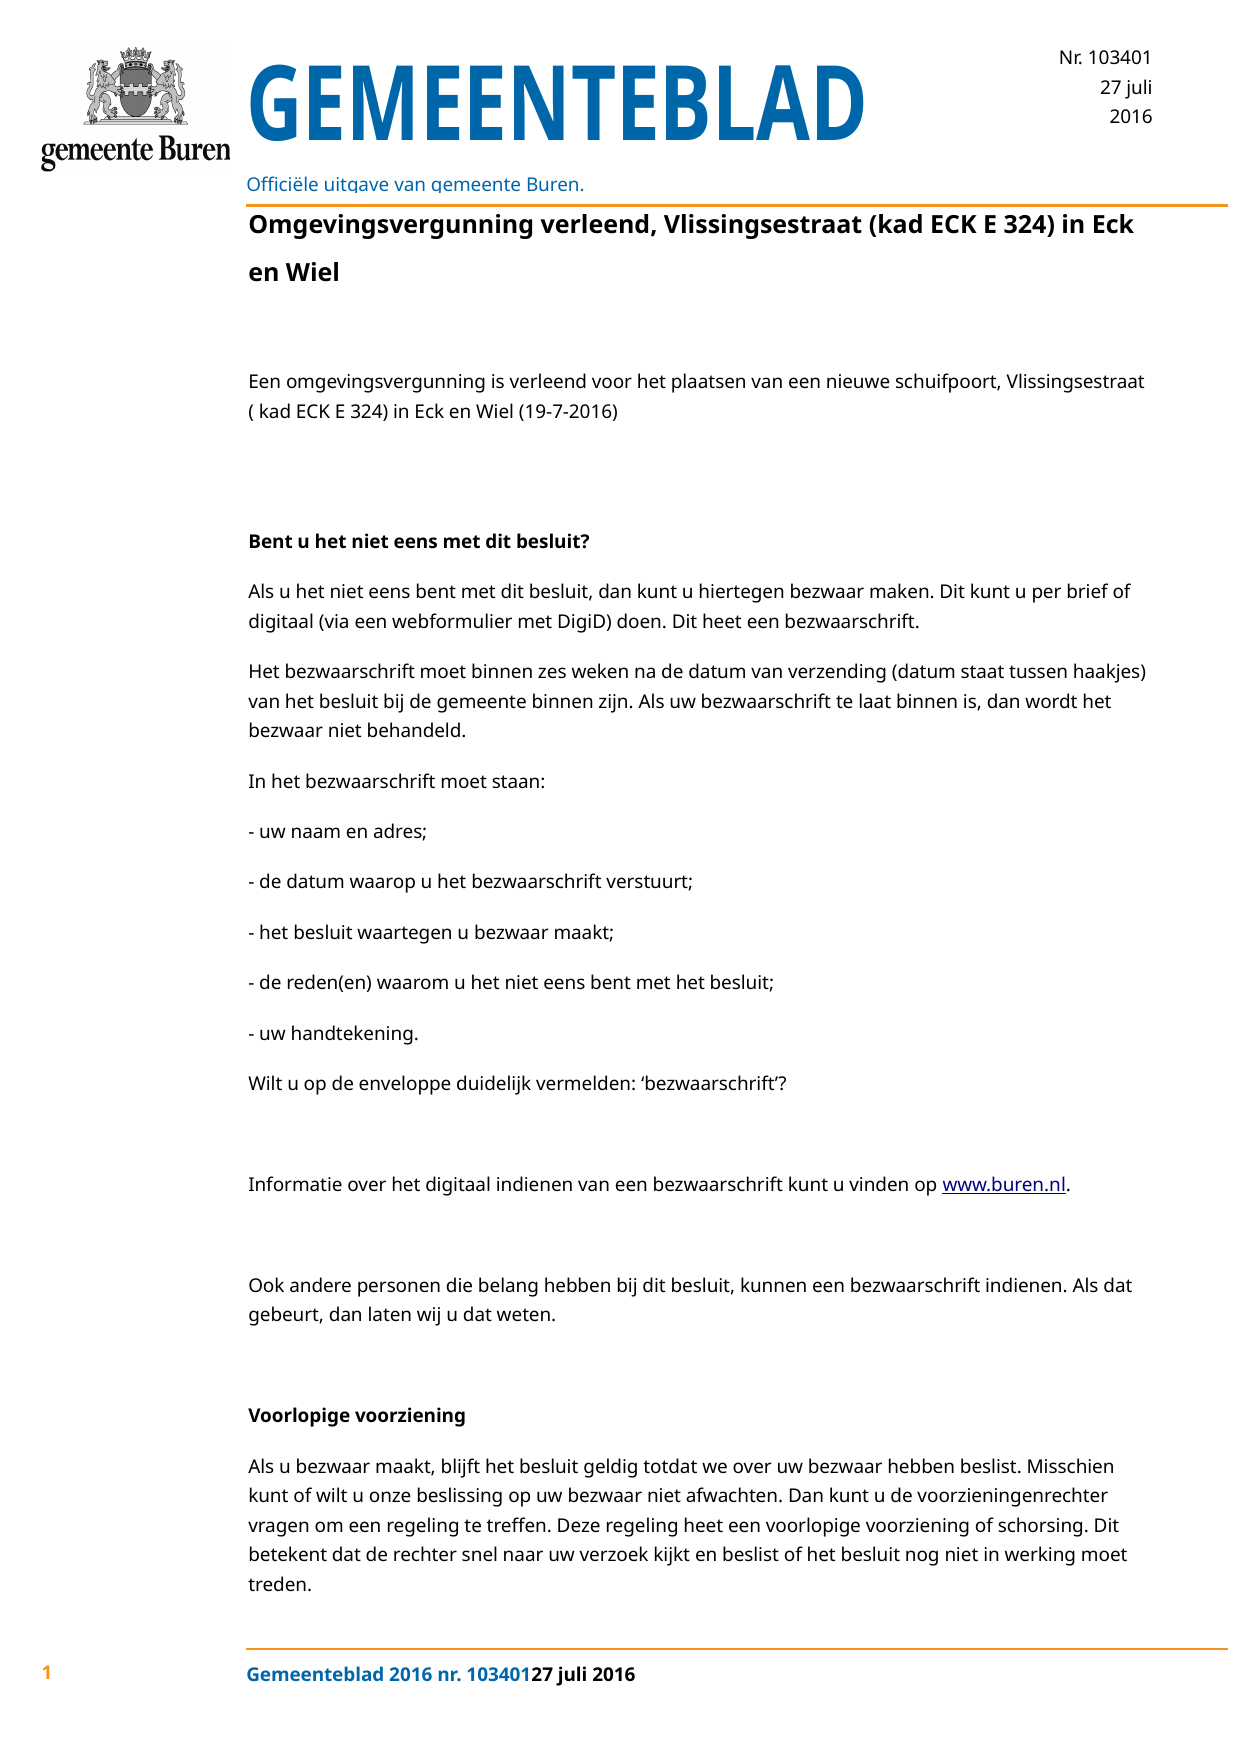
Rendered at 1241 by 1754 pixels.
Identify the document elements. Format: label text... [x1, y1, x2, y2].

text - het besluit waartegen u bezwaar maakt; [248, 919, 1152, 945]
text Informatie over het digitaal indienen van een bezwaarschrift kunt u vinden op www.buren.nl. [248, 1171, 1152, 1197]
text In het bezwaarschrift moet staan: [248, 768, 1152, 793]
table_header Een omgevingsvergunning is verleend voor het plaatsen van een nieuwe schuifpoort, Vlissingsestraat ( kad ECK E 324) in Eck en Wiel (19-7-2016) [248, 369, 1152, 424]
text - de datum waarop u het bezwaarschrift verstuurt; [248, 869, 1152, 894]
text Omgevingsvergunning verleend, Vlissingsestraat (kad ECK E 324) in Eck en Wiel [248, 207, 1152, 288]
text - uw handtekening. [248, 1020, 1152, 1046]
text Voorlopige voorziening [248, 1402, 1152, 1428]
picture [41, 47, 231, 172]
text Het bezwaarschrift moet binnen zes weken na de datum van verzending (datum staat tussen haakjes) van het besluit bij de gemeente binnen zijn. Als uw bezwaarschrift te laat binnen is, dan wordt het bezwaar niet behandeld. [248, 658, 1152, 743]
text - uw naam en adres; [248, 818, 1152, 844]
text - de reden(en) waarom u het niet eens bent met het besluit; [248, 969, 1152, 995]
text Als u bezwaar maakt, blijft het besluit geldig totdat we over uw bezwaar hebben beslist. Misschien kunt of wilt u onze beslissing op uw bezwaar niet afwachten. Dan kunt u de voorzieningenrechter vragen om een regeling te treffen. Deze regeling heet een voorlopige voorziening of schorsing. Dit betekent dat de rechter snel naar uw verzoek kijkt en beslist of het besluit nog niet in werking moet treden. [248, 1453, 1152, 1597]
text Ook andere personen die belang hebben bij dit besluit, kunnen een bezwaarschrift indienen. Als dat gebeurt, dan laten wij u dat weten. [248, 1272, 1152, 1327]
text Bent u het niet eens met dit besluit? [248, 528, 1152, 553]
text Wilt u op de enveloppe duidelijk vermelden: ‘bezwaarschrift’? [248, 1070, 1152, 1096]
text Als u het niet eens bent met dit besluit, dan kunt u hiertegen bezwaar maken. Dit kunt u per brief of digitaal (via een webformulier met DigiD) doen. Dit heet een bezwaarschrift. [248, 578, 1152, 633]
